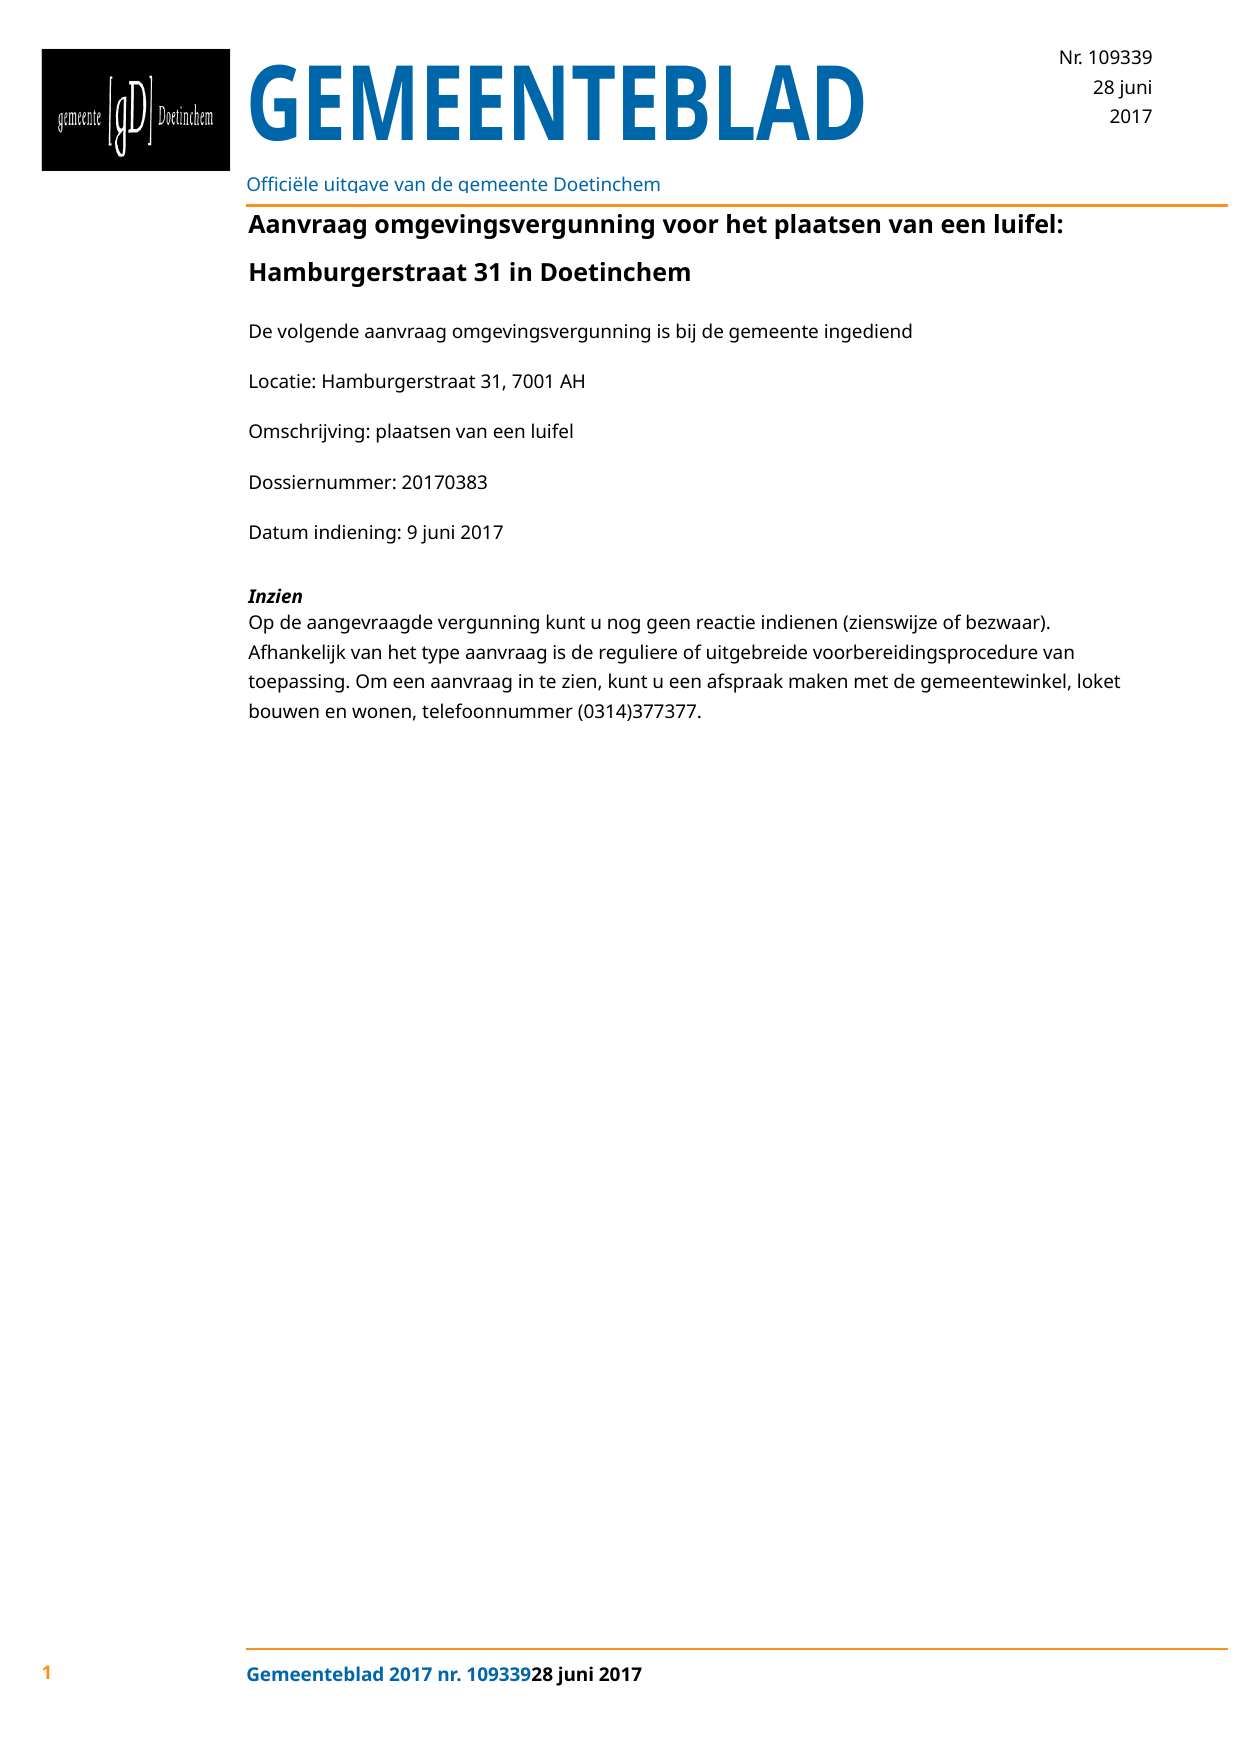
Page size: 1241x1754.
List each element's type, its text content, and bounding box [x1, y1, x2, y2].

text Locatie: Hamburgerstraat 31, 7001 AH [248, 368, 1152, 394]
text Omschrijving: plaatsen van een luifel [248, 419, 1152, 444]
text Aanvraag omgevingsvergunning voor het plaatsen van een luifel: Hamburgerstraat 31 in Doetinchem [248, 207, 1152, 288]
text De volgende aanvraag omgevingsvergunning is bij de gemeente ingediend [248, 318, 1152, 344]
text Datum indiening: 9 juni 2017 [248, 519, 1152, 545]
picture [41, 47, 231, 172]
text Inzien [248, 583, 1152, 609]
text Dossiernummer: 20170383 [248, 469, 1152, 495]
text Op de aangevraagde vergunning kunt u nog geen reactie indienen (zienswijze of bezwaar). Afhankelijk van het type aanvraag is de reguliere of uitgebreide voorbereidingsprocedure van toepassing. Om een aanvraag in te zien, kunt u een afspraak maken met de gemeentewinkel, loket bouwen en wonen, telefoonnummer (0314)377377. [248, 609, 1152, 724]
